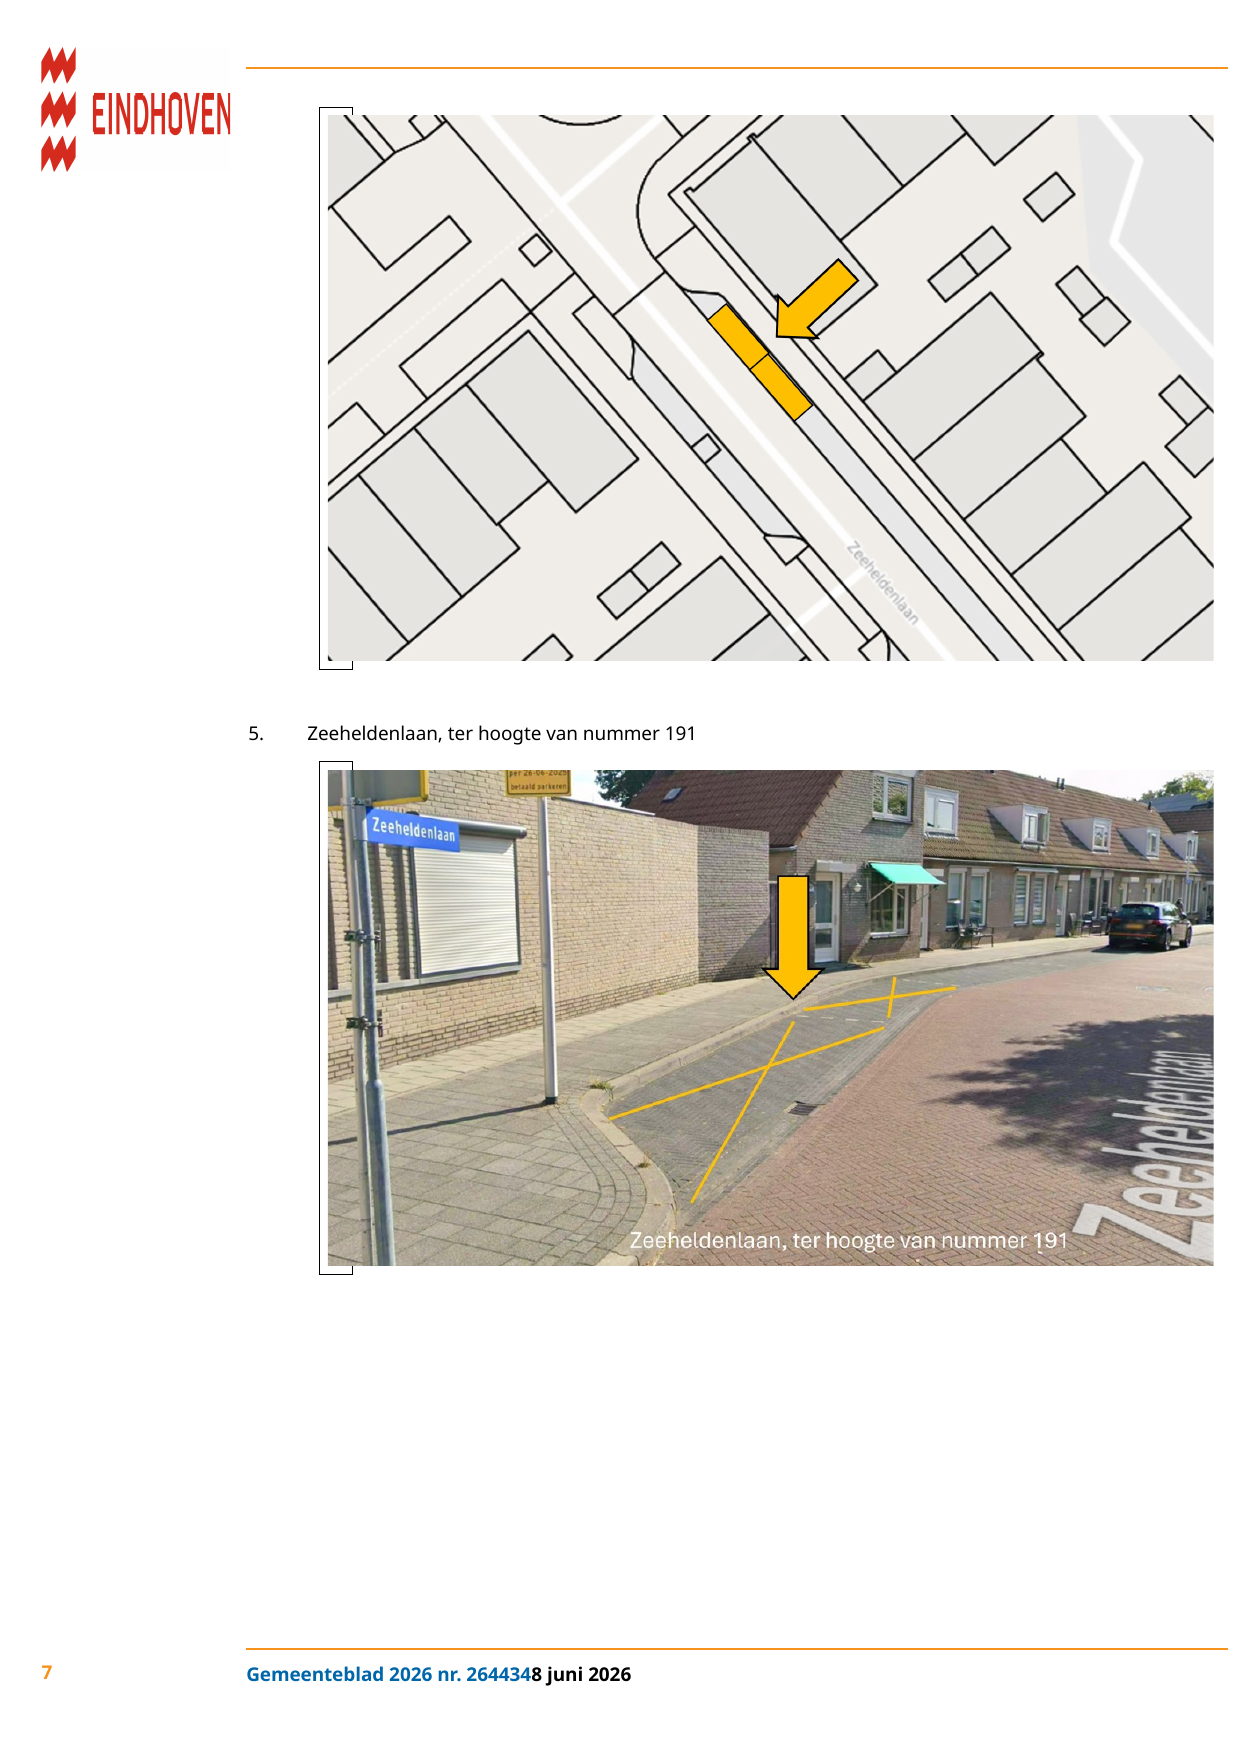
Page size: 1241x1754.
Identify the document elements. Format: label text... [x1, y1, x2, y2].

picture [41, 47, 231, 172]
picture [327, 115, 1214, 661]
list Zeeheldenlaan, ter hoogte van nummer 191 [248, 720, 1152, 746]
picture [327, 770, 1214, 1266]
